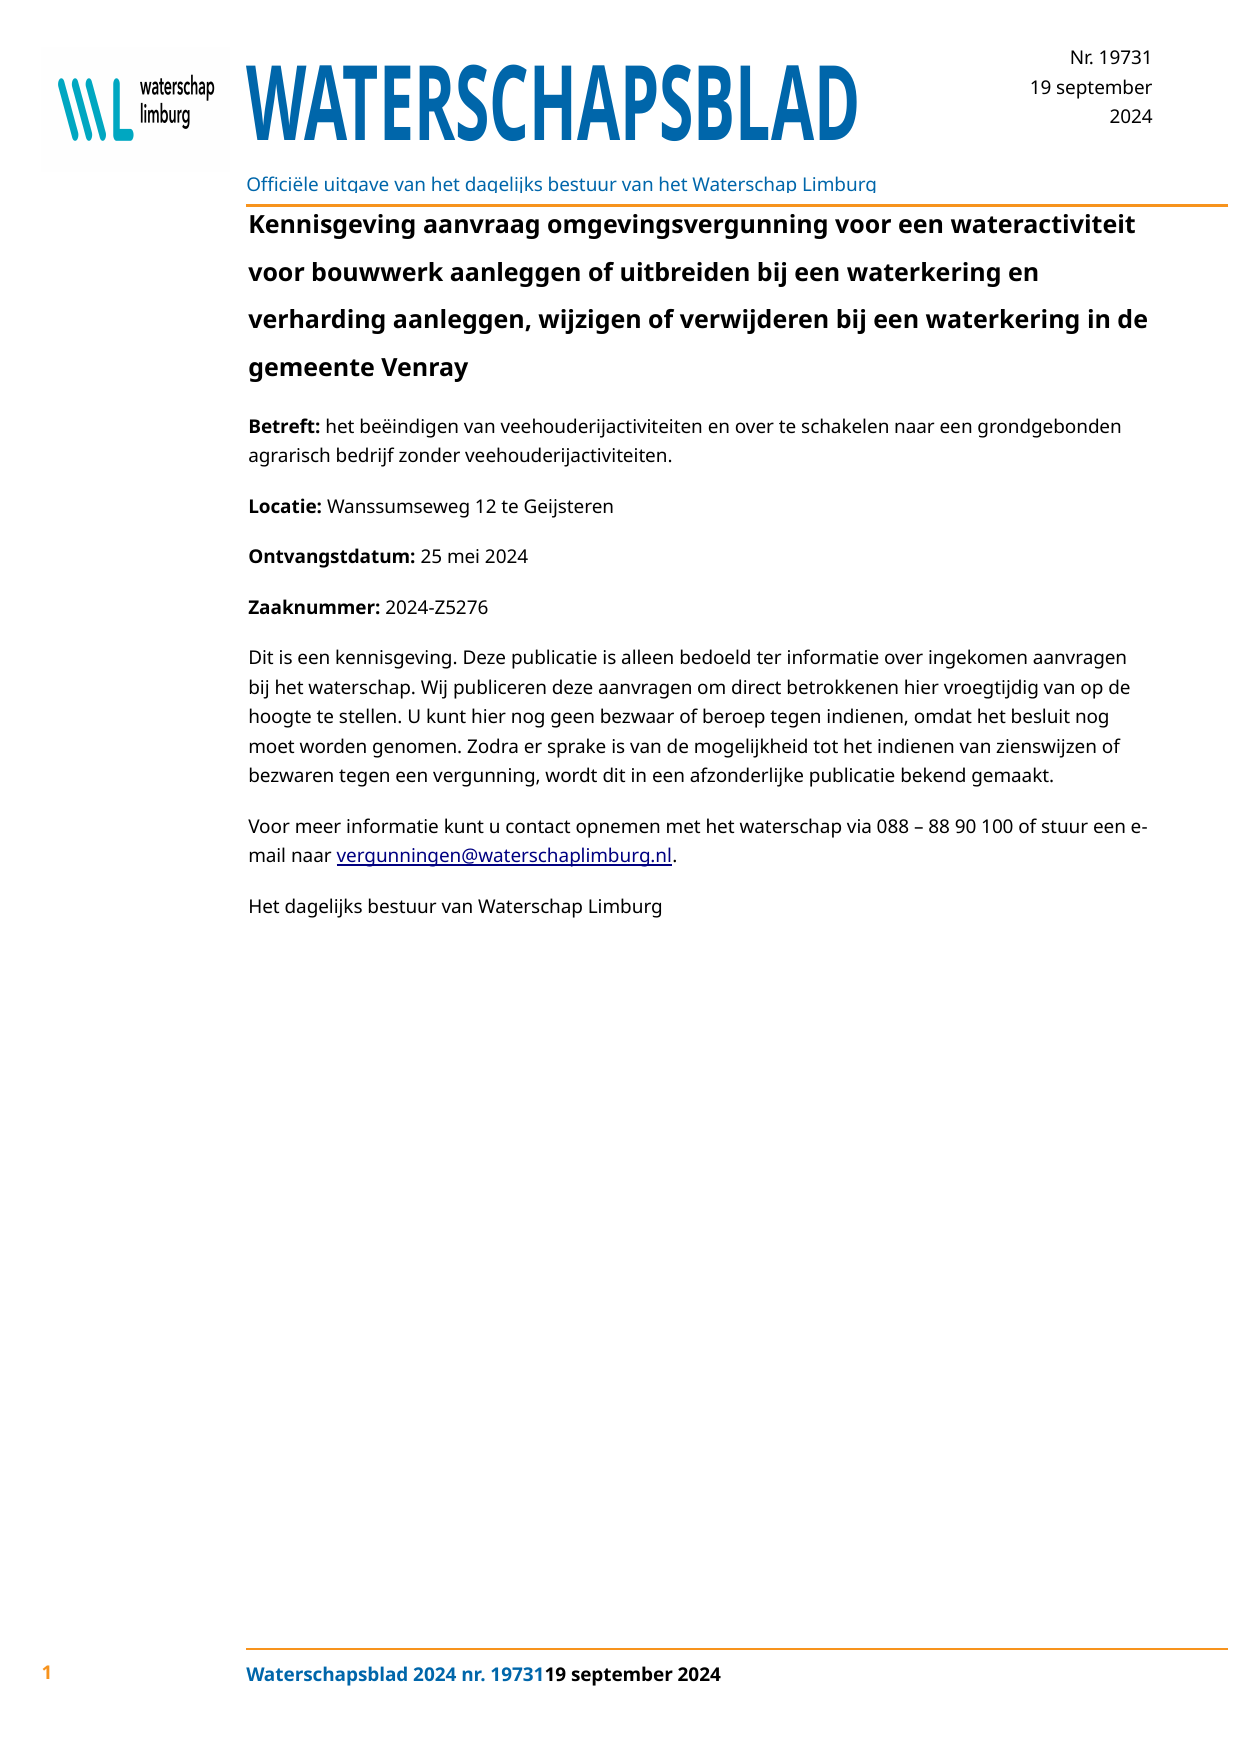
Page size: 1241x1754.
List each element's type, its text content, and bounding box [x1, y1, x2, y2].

picture [41, 47, 231, 172]
text Kennisgeving aanvraag omgevingsvergunning voor een wateractiviteit voor bouwwerk aanleggen of uitbreiden bij een waterkering en verharding aanleggen, wijzigen of verwijderen bij een waterkering in de gemeente Venray [248, 207, 1152, 384]
text Ontvangstdatum: 25 mei 2024 [248, 543, 1152, 569]
text Voor meer informatie kunt u contact opnemen met het waterschap via 088 – 88 90 100 of stuur een e-mail naar vergunningen@waterschaplimburg.nl. [248, 813, 1152, 868]
text Betreft: het beëindigen van veehouderijactiviteiten en over te schakelen naar een grondgebonden agrarisch bedrijf zonder veehouderijactiviteiten. [248, 413, 1152, 468]
text Het dagelijks bestuur van Waterschap Limburg [248, 893, 1152, 919]
text Locatie: Wanssumseweg 12 te Geijsteren [248, 493, 1152, 519]
text Dit is een kennisgeving. Deze publicatie is alleen bedoeld ter informatie over ingekomen aanvragen bij het waterschap. Wij publiceren deze aanvragen om direct betrokkenen hier vroegtijdig van op de hoogte te stellen. U kunt hier nog geen bezwaar of beroep tegen indienen, omdat het besluit nog moet worden genomen. Zodra er sprake is van de mogelijkheid tot het indienen van zienswijzen of bezwaren tegen een vergunning, wordt dit in een afzonderlijke publicatie bekend gemaakt. [248, 644, 1152, 788]
text Zaaknummer: 2024-Z5276 [248, 594, 1152, 620]
